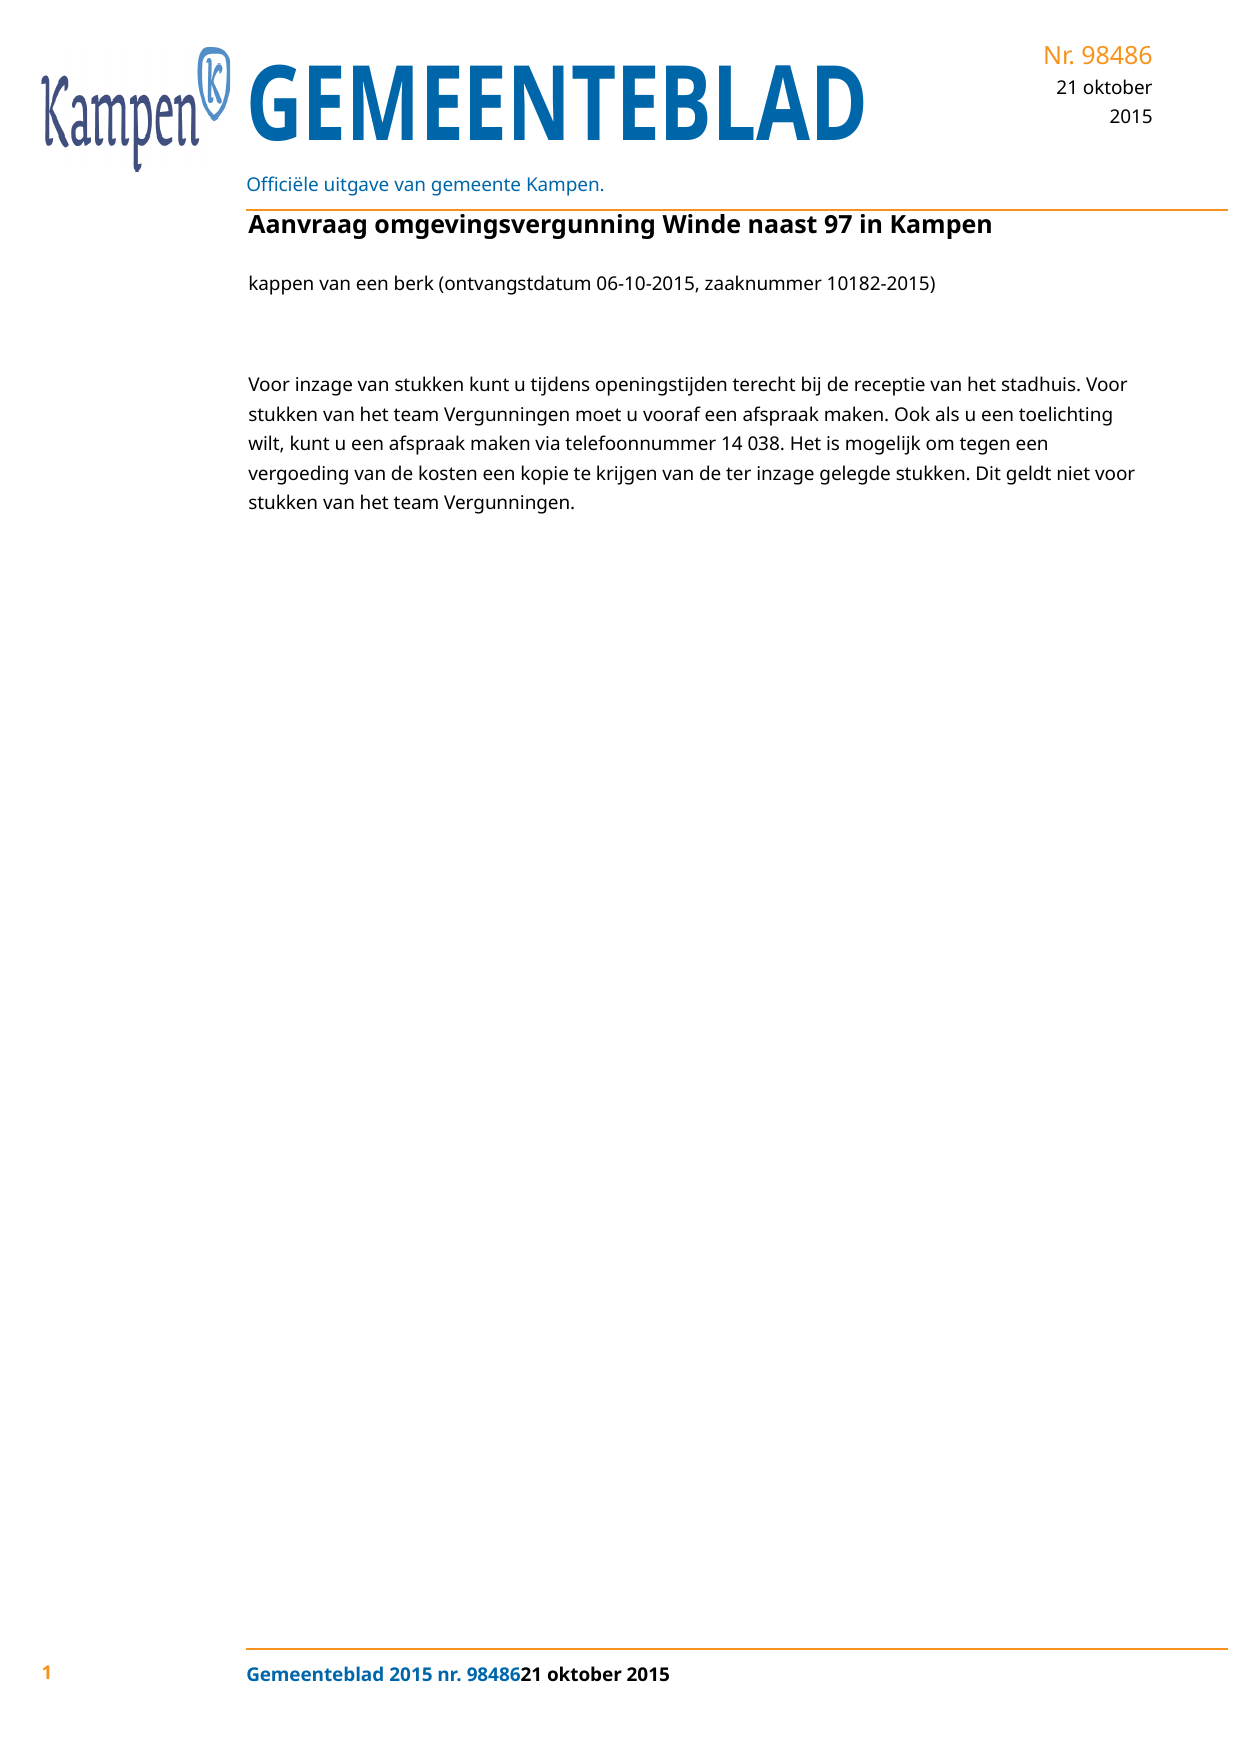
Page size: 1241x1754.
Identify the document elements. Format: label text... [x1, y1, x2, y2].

picture [41, 47, 231, 172]
text kappen van een berk (ontvangstdatum 06-10-2015, zaaknummer 10182-2015) [248, 270, 1152, 296]
text Voor inzage van stukken kunt u tijdens openingstijden terecht bij de receptie van het stadhuis. Voor stukken van het team Vergunningen moet u vooraf een afspraak maken. Ook als u een toelichting wilt, kunt u een afspraak maken via telefoonnummer 14 038. Het is mogelijk om tegen een vergoeding van de kosten een kopie te krijgen van de ter inzage gelegde stukken. Dit geldt niet voor stukken van het team Vergunningen. [248, 371, 1152, 515]
text Aanvraag omgevingsvergunning Winde naast 97 in Kampen [248, 211, 1152, 241]
